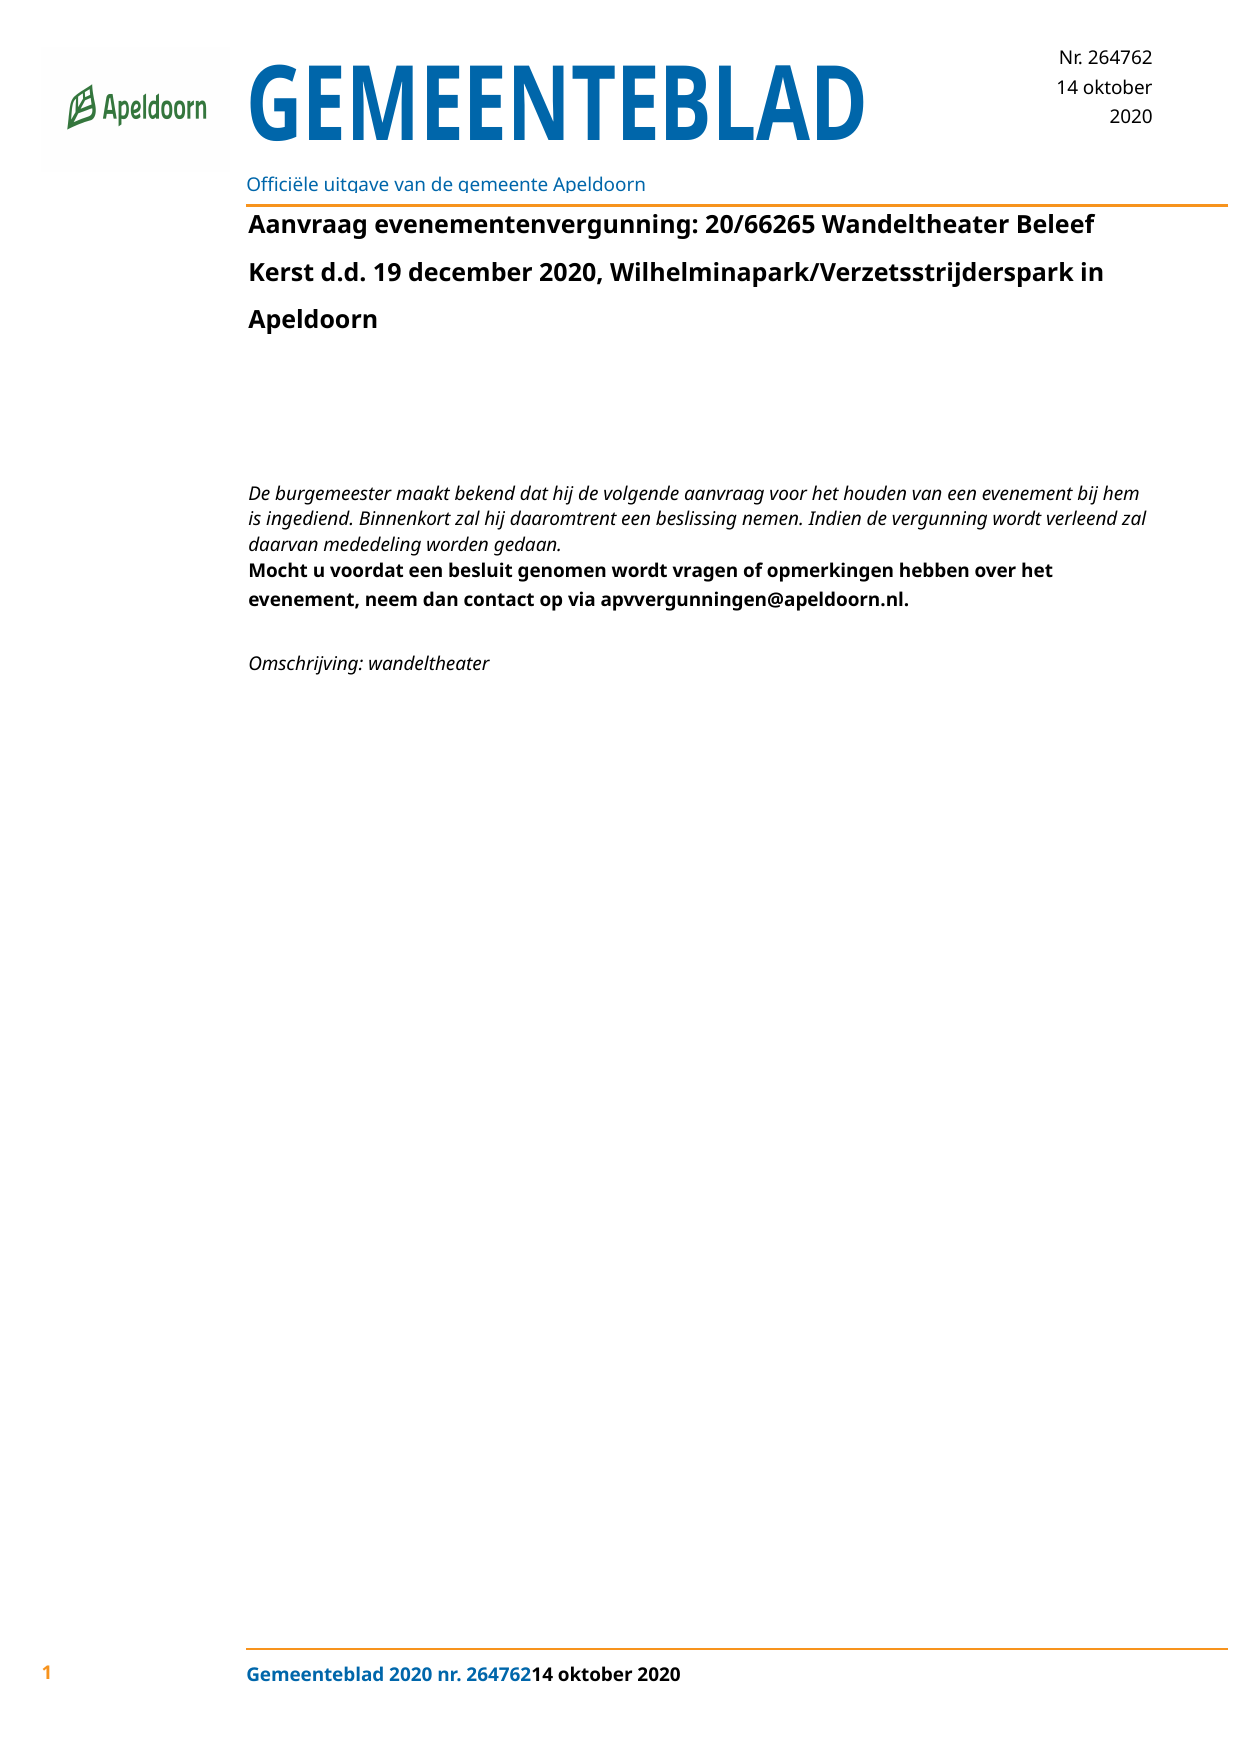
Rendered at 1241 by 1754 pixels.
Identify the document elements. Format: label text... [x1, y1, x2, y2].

text De burgemeester maakt bekend dat hij de volgende aanvraag voor het houden van een evenement bij hem is ingediend. Binnenkort zal hij daaromtrent een beslissing nemen. Indien de vergunning wordt verleend zal daarvan mededeling worden gedaan. [248, 480, 1152, 557]
picture [41, 47, 231, 172]
text Mocht u voordat een besluit genomen wordt vragen of opmerkingen hebben over het evenement, neem dan contact op via apvvergunningen@apeldoorn.nl. [248, 557, 1152, 612]
text Aanvraag evenementenvergunning: 20/66265 Wandeltheater Beleef Kerst d.d. 19 december 2020, Wilhelminapark/Verzetsstrijderspark in Apeldoorn [248, 207, 1152, 336]
text Omschrijving: wandeltheater [248, 651, 1152, 676]
